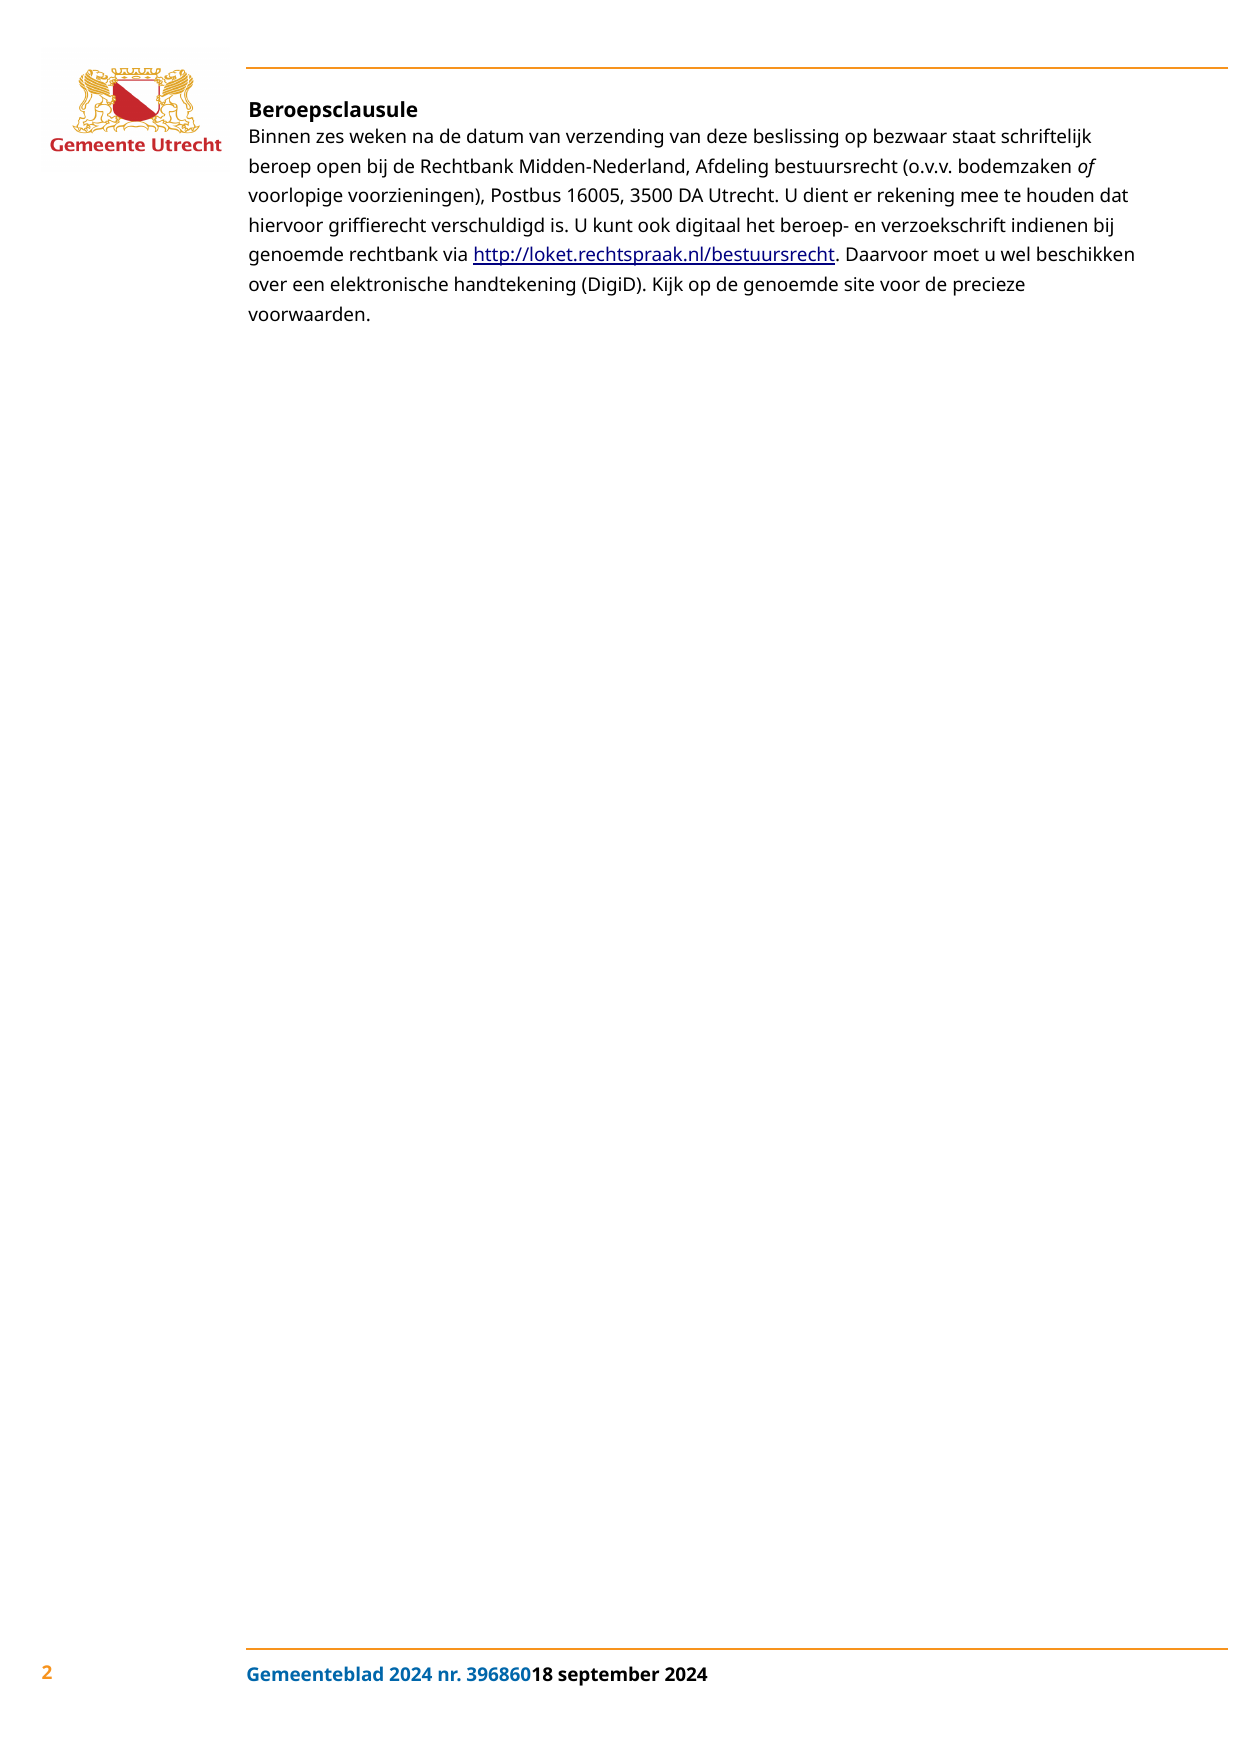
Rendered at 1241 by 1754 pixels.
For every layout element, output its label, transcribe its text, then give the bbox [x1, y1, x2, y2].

text Binnen zes weken na de datum van verzending van deze beslissing op bezwaar staat schriftelijk beroep open bij de Rechtbank Midden-Nederland, Afdeling bestuursrecht (o.v.v. bodemzaken of voorlopige voorzieningen), Postbus 16005, 3500 DA Utrecht. U dient er rekening mee te houden dat hiervoor griffierecht verschuldigd is. U kunt ook digitaal het beroep- en verzoekschrift indienen bij genoemde rechtbank via http://loket.rechtspraak.nl/bestuursrecht. Daarvoor moet u wel beschikken over een elektronische handtekening (DigiD). Kijk op de genoemde site voor de precieze voorwaarden. [248, 123, 1152, 327]
picture [41, 47, 231, 172]
text Beroepsclausule [248, 95, 1152, 123]
